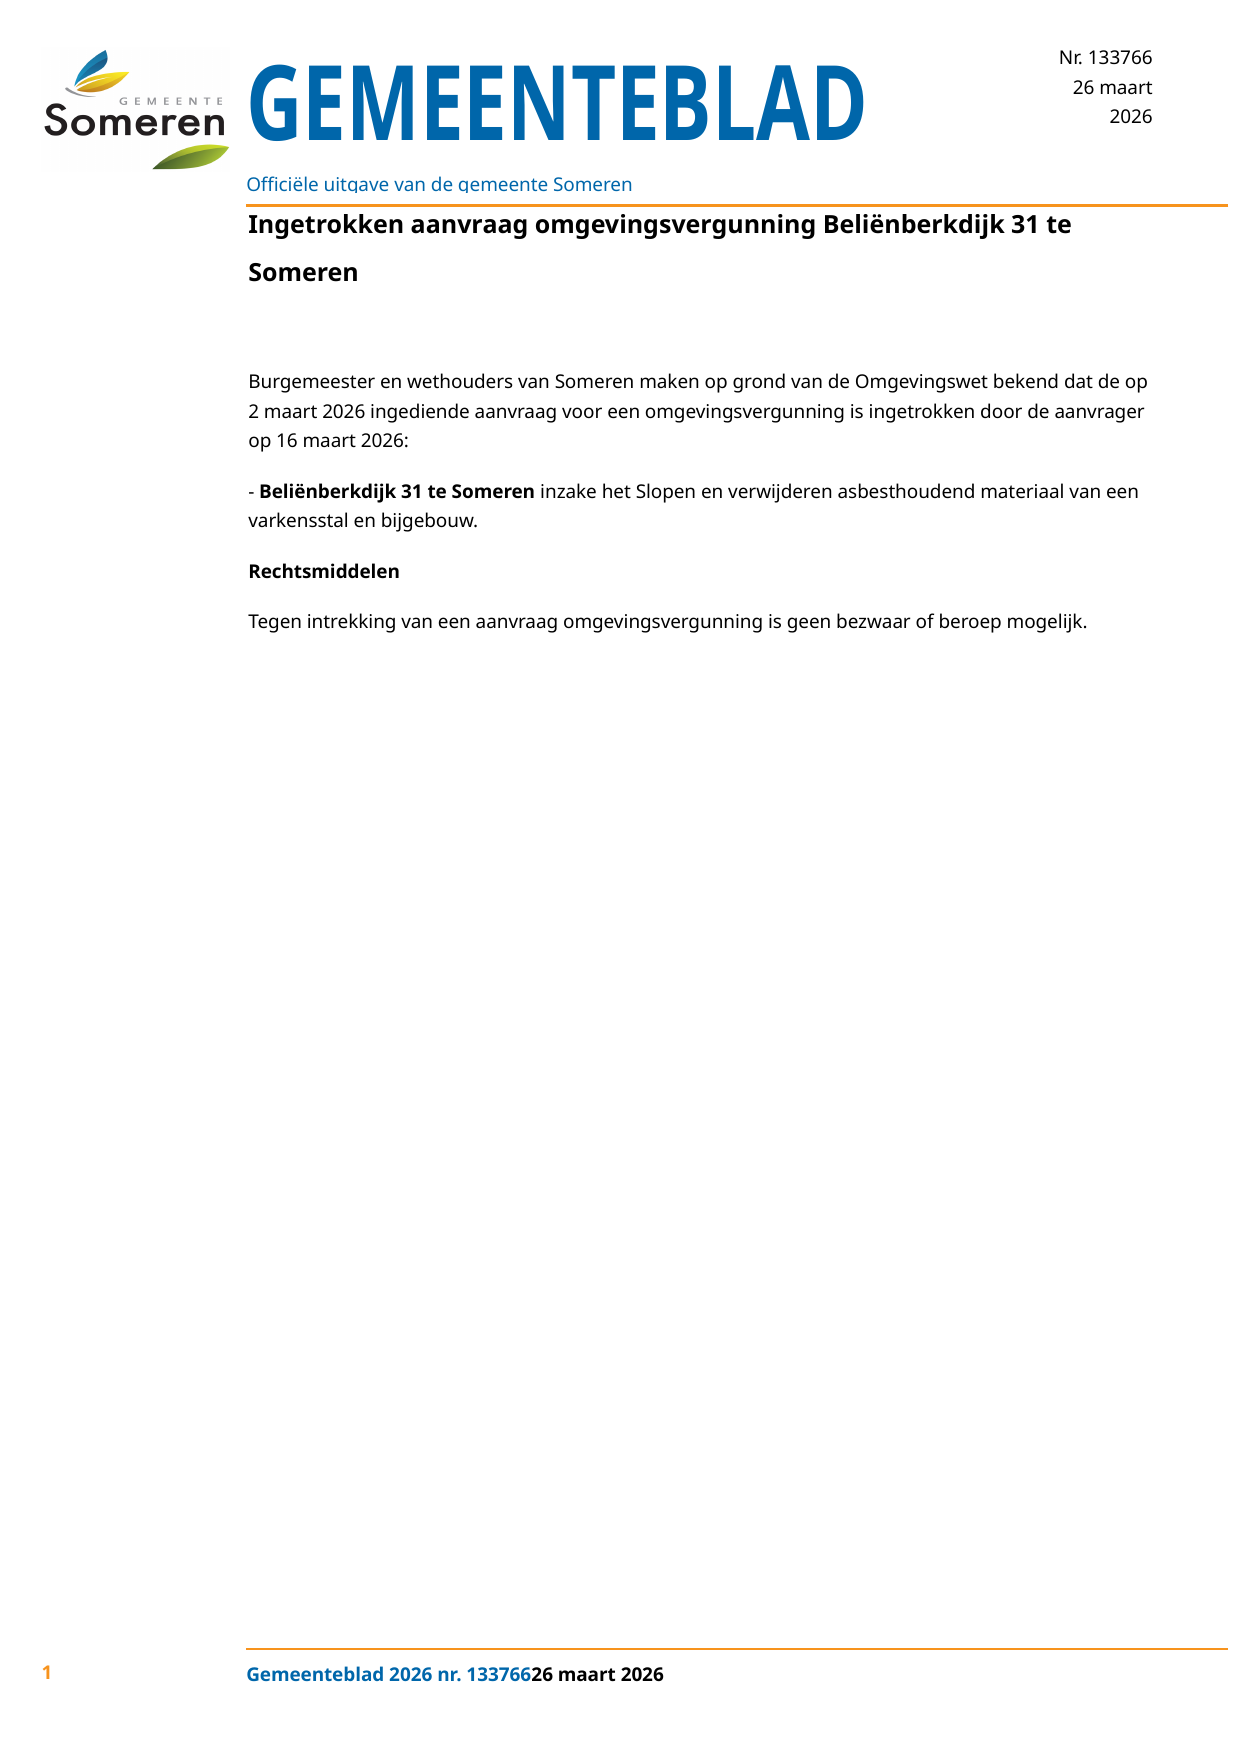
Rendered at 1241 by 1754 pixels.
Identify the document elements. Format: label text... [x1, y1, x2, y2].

text Ingetrokken aanvraag omgevingsvergunning Beliënberkdijk 31 te Someren [248, 207, 1152, 288]
text Burgemeester en wethouders van Someren maken op grond van de Omgevingswet bekend dat de op 2 maart 2026 ingediende aanvraag voor een omgevingsvergunning is ingetrokken door de aanvrager op 16 maart 2026: [248, 368, 1152, 453]
text Tegen intrekking van een aanvraag omgevingsvergunning is geen bezwaar of beroep mogelijk. [248, 608, 1152, 634]
text Rechtsmiddelen [248, 558, 1152, 584]
text - Beliënberkdijk 31 te Someren inzake het Slopen en verwijderen asbesthoudend materiaal van een varkensstal en bijgebouw. [248, 478, 1152, 533]
picture [41, 47, 231, 172]
